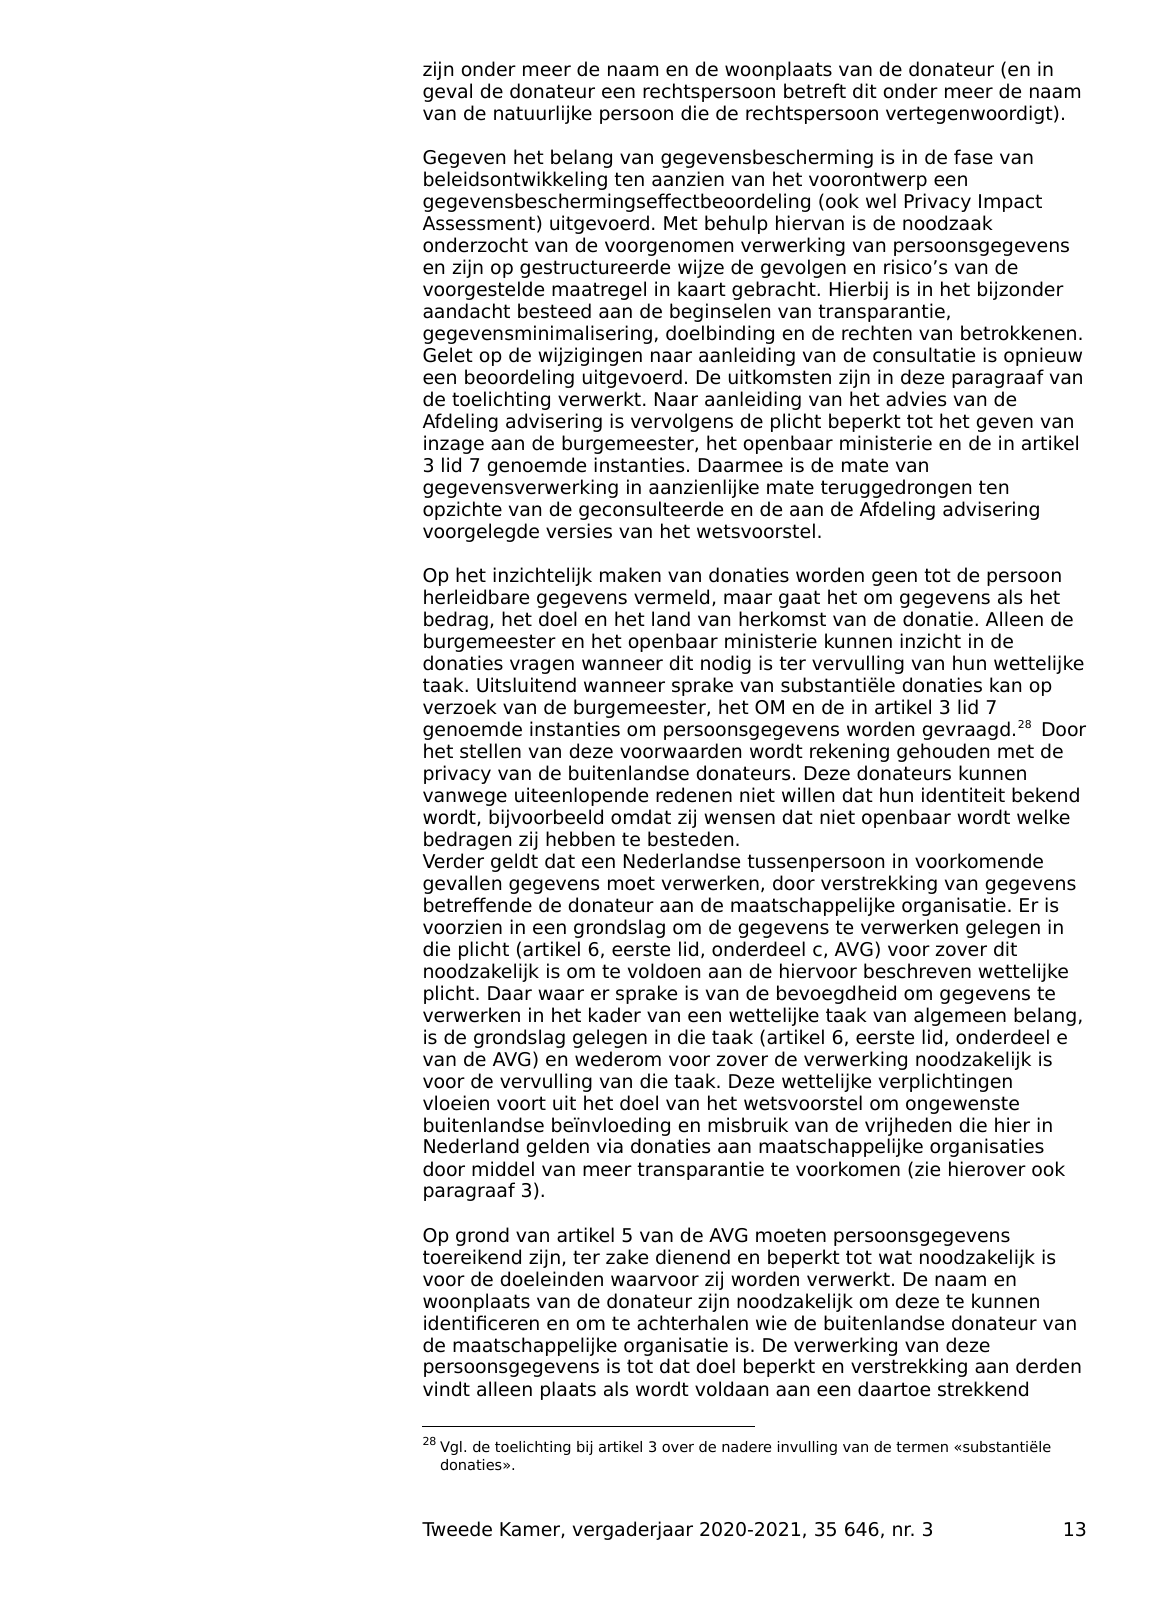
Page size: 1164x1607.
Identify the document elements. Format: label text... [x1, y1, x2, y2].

text zijn onder meer de naam en de woonplaats van de donateur (en in geval de donateur een rechtspersoon betreft dit onder meer de naam van de natuurlijke persoon die de rechtspersoon vertegenwoordigt). [422, 59, 1087, 125]
text Op grond van artikel 5 van de AVG moeten persoonsgegevens toereikend zijn, ter zake dienend en beperkt tot wat noodzakelijk is voor de doeleinden waarvoor zij worden verwerkt. De naam en woonplaats van de donateur zijn noodzakelijk om deze te kunnen identificeren en om te achterhalen wie de buitenlandse donateur van de maatschappelijke organisatie is. De verwerking van deze persoonsgegevens is tot dat doel beperkt en verstrekking aan derden vindt alleen plaats als wordt voldaan aan een daartoe strekkend [422, 1224, 1087, 1400]
text Op het inzichtelijk maken van donaties worden geen tot de persoon herleidbare gegevens vermeld, maar gaat het om gegevens als het bedrag, het doel en het land van herkomst van de donatie. Alleen de burgemeester en het openbaar ministerie kunnen inzicht in de donaties vragen wanneer dit nodig is ter vervulling van hun wettelijke taak. Uitsluitend wanneer sprake van substantiële donaties kan op verzoek van de burgemeester, het OM en de in artikel 3 lid 7 genoemde instanties om persoonsgegevens worden gevraagd. Door het stellen van deze voorwaarden wordt rekening gehouden met de privacy van de buitenlandse donateurs. Deze donateurs kunnen vanwege uiteenlopende redenen niet willen dat hun identiteit bekend wordt, bijvoorbeeld omdat zij wensen dat niet openbaar wordt welke bedragen zij hebben te besteden. [422, 565, 1087, 851]
text Gegeven het belang van gegevensbescherming is in de fase van beleidsontwikkeling ten aanzien van het voorontwerp een gegevensbeschermingseffectbeoordeling (ook wel Privacy Impact Assessment) uitgevoerd. Met behulp hiervan is de noodzaak onderzocht van de voorgenomen verwerking van persoonsgegevens en zijn op gestructureerde wijze de gevolgen en risico’s van de voorgestelde maatregel in kaart gebracht. Hierbij is in het bijzonder aandacht besteed aan de beginselen van transparantie, gegevensminimalisering, doelbinding en de rechten van betrokkenen. Gelet op de wijzigingen naar aanleiding van de consultatie is opnieuw een beoordeling uitgevoerd. De uitkomsten zijn in deze paragraaf van de toelichting verwerkt. Naar aanleiding van het advies van de Afdeling advisering is vervolgens de plicht beperkt tot het geven van inzage aan de burgemeester, het openbaar ministerie en de in artikel 3 lid 7 genoemde instanties. Daarmee is de mate van gegevensverwerking in aanzienlijke mate teruggedrongen ten opzichte van de geconsulteerde en de aan de Afdeling advisering voorgelegde versies van het wetsvoorstel. [422, 147, 1087, 543]
text Vgl. de toelichting bij artikel 3 over de nadere invulling van de termen «substantiële donaties». [422, 1435, 1087, 1474]
text Verder geldt dat een Nederlandse tussenpersoon in voorkomende gevallen gegevens moet verwerken, door verstrekking van gegevens betreffende de donateur aan de maatschappelijke organisatie. Er is voorzien in een grondslag om de gegevens te verwerken gelegen in die plicht (artikel 6, eerste lid, onderdeel c, AVG) voor zover dit noodzakelijk is om te voldoen aan de hiervoor beschreven wettelijke plicht. Daar waar er sprake is van de bevoegdheid om gegevens te verwerken in het kader van een wettelijke taak van algemeen belang, is de grondslag gelegen in die taak (artikel 6, eerste lid, onderdeel e van de AVG) en wederom voor zover de verwerking noodzakelijk is voor de vervulling van die taak. Deze wettelijke verplichtingen vloeien voort uit het doel van het wetsvoorstel om ongewenste buitenlandse beïnvloeding en misbruik van de vrijheden die hier in Nederland gelden via donaties aan maatschappelijke organisaties door middel van meer transparantie te voorkomen (zie hierover ook paragraaf 3). [422, 851, 1087, 1202]
